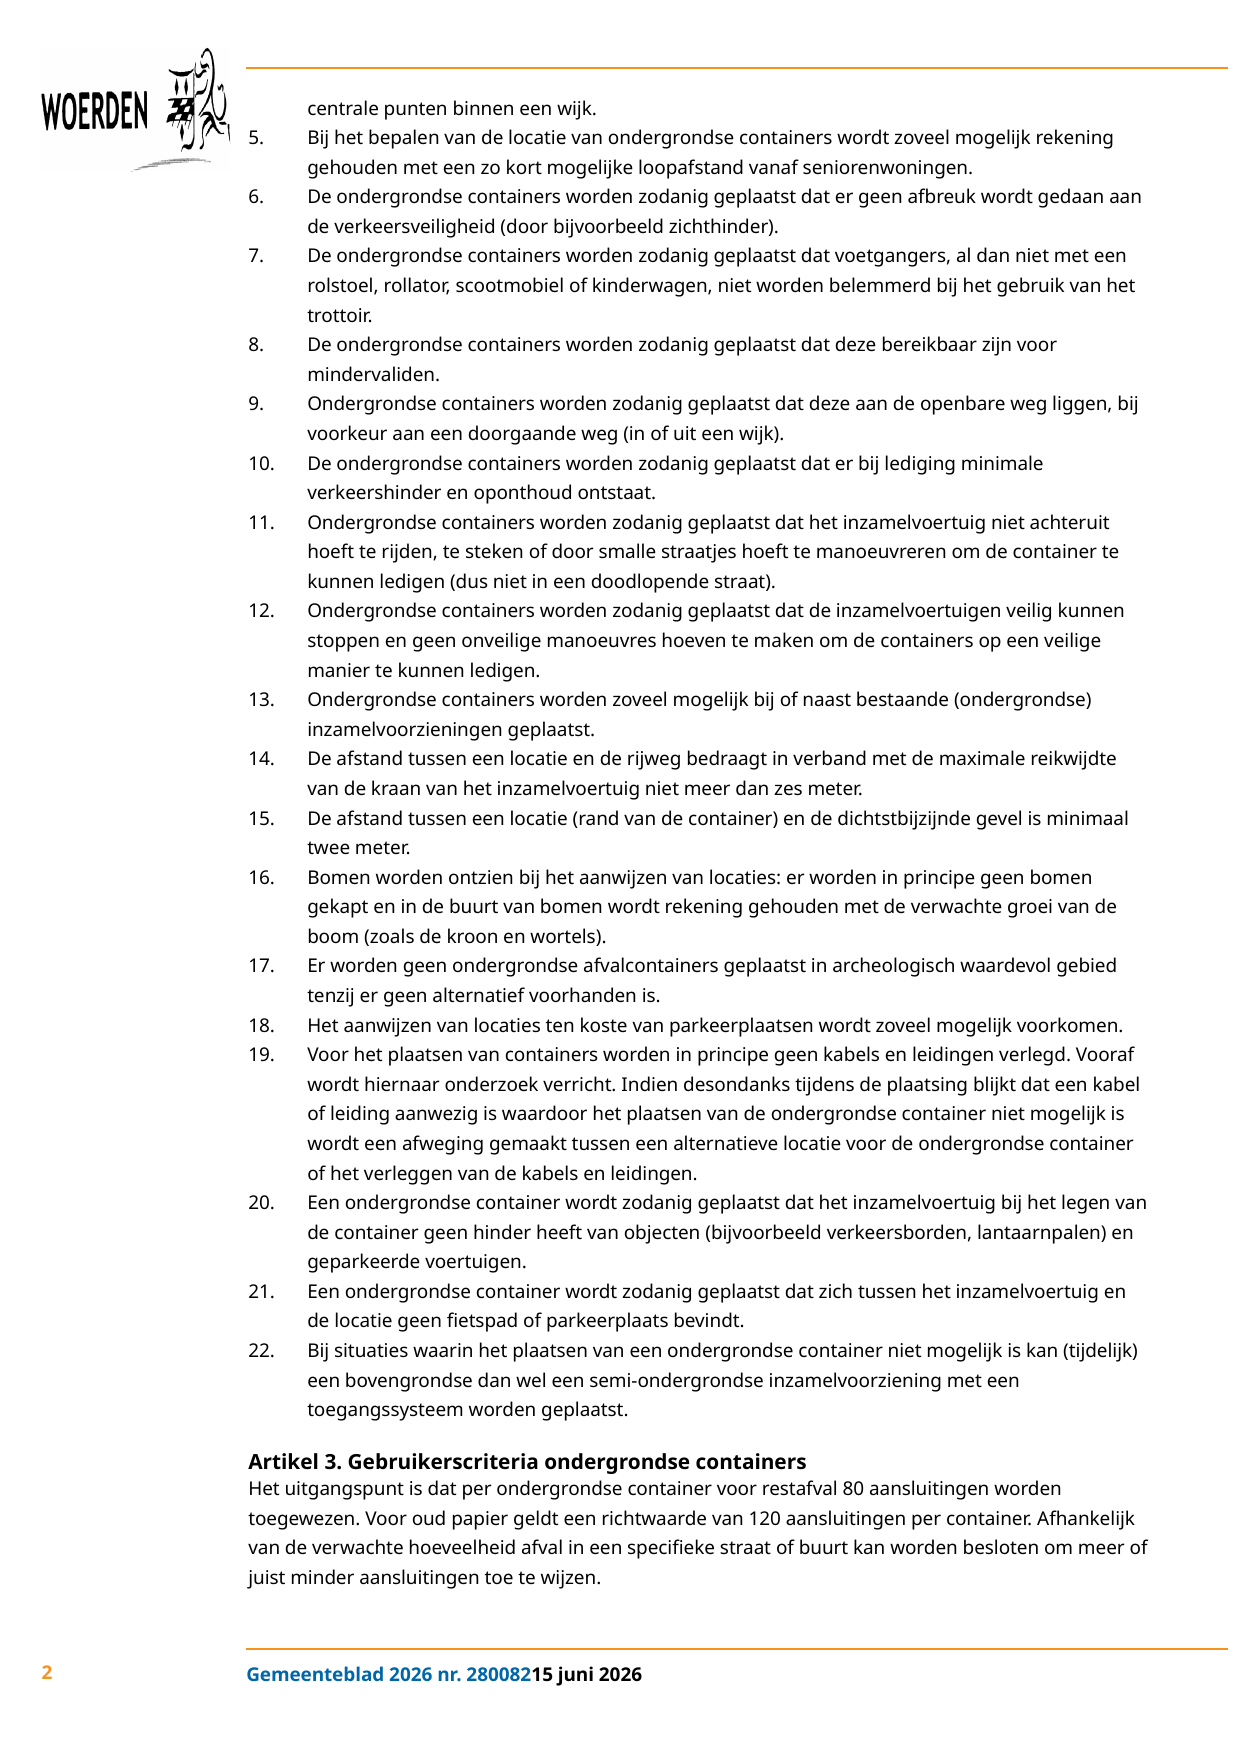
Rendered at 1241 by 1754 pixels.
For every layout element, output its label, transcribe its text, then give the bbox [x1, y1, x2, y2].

list Bij het bepalen van de locatie van ondergrondse containers wordt zoveel mogelijk rekening gehouden met een zo kort mogelijke loopafstand vanaf seniorenwoningen. [248, 124, 1152, 180]
list Ondergrondse containers worden zodanig geplaatst dat het inzamelvoertuig niet achteruit hoeft te rijden, te steken of door smalle straatjes hoeft te manoeuvreren om de container te kunnen ledigen (dus niet in een doodlopende straat). [248, 509, 1152, 594]
list Ondergrondse containers worden zodanig geplaatst dat deze aan de openbare weg liggen, bij voorkeur aan een doorgaande weg (in of uit een wijk). [248, 391, 1152, 446]
text Artikel 3. Gebruikerscriteria ondergrondse containers [248, 1447, 1152, 1475]
list Een ondergrondse container wordt zodanig geplaatst dat zich tussen het inzamelvoertuig en de locatie geen fietspad of parkeerplaats bevindt. [248, 1278, 1152, 1333]
list De afstand tussen een locatie (rand van de container) en de dichtstbijzijnde gevel is minimaal twee meter. [248, 805, 1152, 860]
list Ondergrondse containers worden zoveel mogelijk bij of naast bestaande (ondergrondse) inzamelvoorzieningen geplaatst. [248, 686, 1152, 742]
list De ondergrondse containers worden zodanig geplaatst dat er geen afbreuk wordt gedaan aan de verkeersveiligheid (door bijvoorbeeld zichthinder). [248, 183, 1152, 239]
text Het uitgangspunt is dat per ondergrondse container voor restafval 80 aansluitingen worden toegewezen. Voor oud papier geldt een richtwaarde van 120 aansluitingen per container. Afhankelijk van de verwachte hoeveelheid afval in een specifieke straat of buurt kan worden besloten om meer of juist minder aansluitingen toe te wijzen. [248, 1475, 1152, 1590]
list Een ondergrondse container wordt zodanig geplaatst dat het inzamelvoertuig bij het legen van de container geen hinder heeft van objecten (bijvoorbeeld verkeersborden, lantaarnpalen) en geparkeerde voertuigen. [248, 1189, 1152, 1274]
list De afstand tussen een locatie en de rijweg bedraagt in verband met de maximale reikwijdte van de kraan van het inzamelvoertuig niet meer dan zes meter. [248, 746, 1152, 801]
list De ondergrondse containers worden zodanig geplaatst dat er bij lediging minimale verkeershinder en oponthoud ontstaat. [248, 450, 1152, 505]
list De ondergrondse containers worden zodanig geplaatst dat deze bereikbaar zijn voor mindervaliden. [248, 331, 1152, 387]
list Voor het plaatsen van containers worden in principe geen kabels en leidingen verlegd. Vooraf wordt hiernaar onderzoek verricht. Indien desondanks tijdens de plaatsing blijkt dat een kabel of leiding aanwezig is waardoor het plaatsen van de ondergrondse container niet mogelijk is wordt een afweging gemaakt tussen een alternatieve locatie voor de ondergrondse container of het verleggen van de kabels en leidingen. [248, 1041, 1152, 1186]
list Bij situaties waarin het plaatsen van een ondergrondse container niet mogelijk is kan (tijdelijk) een bovengrondse dan wel een semi-ondergrondse inzamelvoorziening met een toegangssysteem worden geplaatst. [248, 1337, 1152, 1422]
list Bomen worden ontzien bij het aanwijzen van locaties: er worden in principe geen bomen gekapt en in de buurt van bomen wordt rekening gehouden met de verwachte groei van de boom (zoals de kroon en wortels). [248, 864, 1152, 949]
list Ondergrondse containers worden zodanig geplaatst dat de inzamelvoertuigen veilig kunnen stoppen en geen onveilige manoeuvres hoeven te maken om de containers op een veilige manier te kunnen ledigen. [248, 598, 1152, 683]
list Er worden geen ondergrondse afvalcontainers geplaatst in archeologisch waardevol gebied tenzij er geen alternatief voorhanden is. [248, 953, 1152, 1008]
list De ondergrondse containers worden zodanig geplaatst dat voetgangers, al dan niet met een rolstoel, rollator, scootmobiel of kinderwagen, niet worden belemmerd bij het gebruik van het trottoir. [248, 243, 1152, 328]
picture [41, 47, 231, 172]
list centrale punten binnen een wijk. [248, 95, 1152, 121]
list Het aanwijzen van locaties ten koste van parkeerplaatsen wordt zoveel mogelijk voorkomen. [248, 1012, 1152, 1038]
